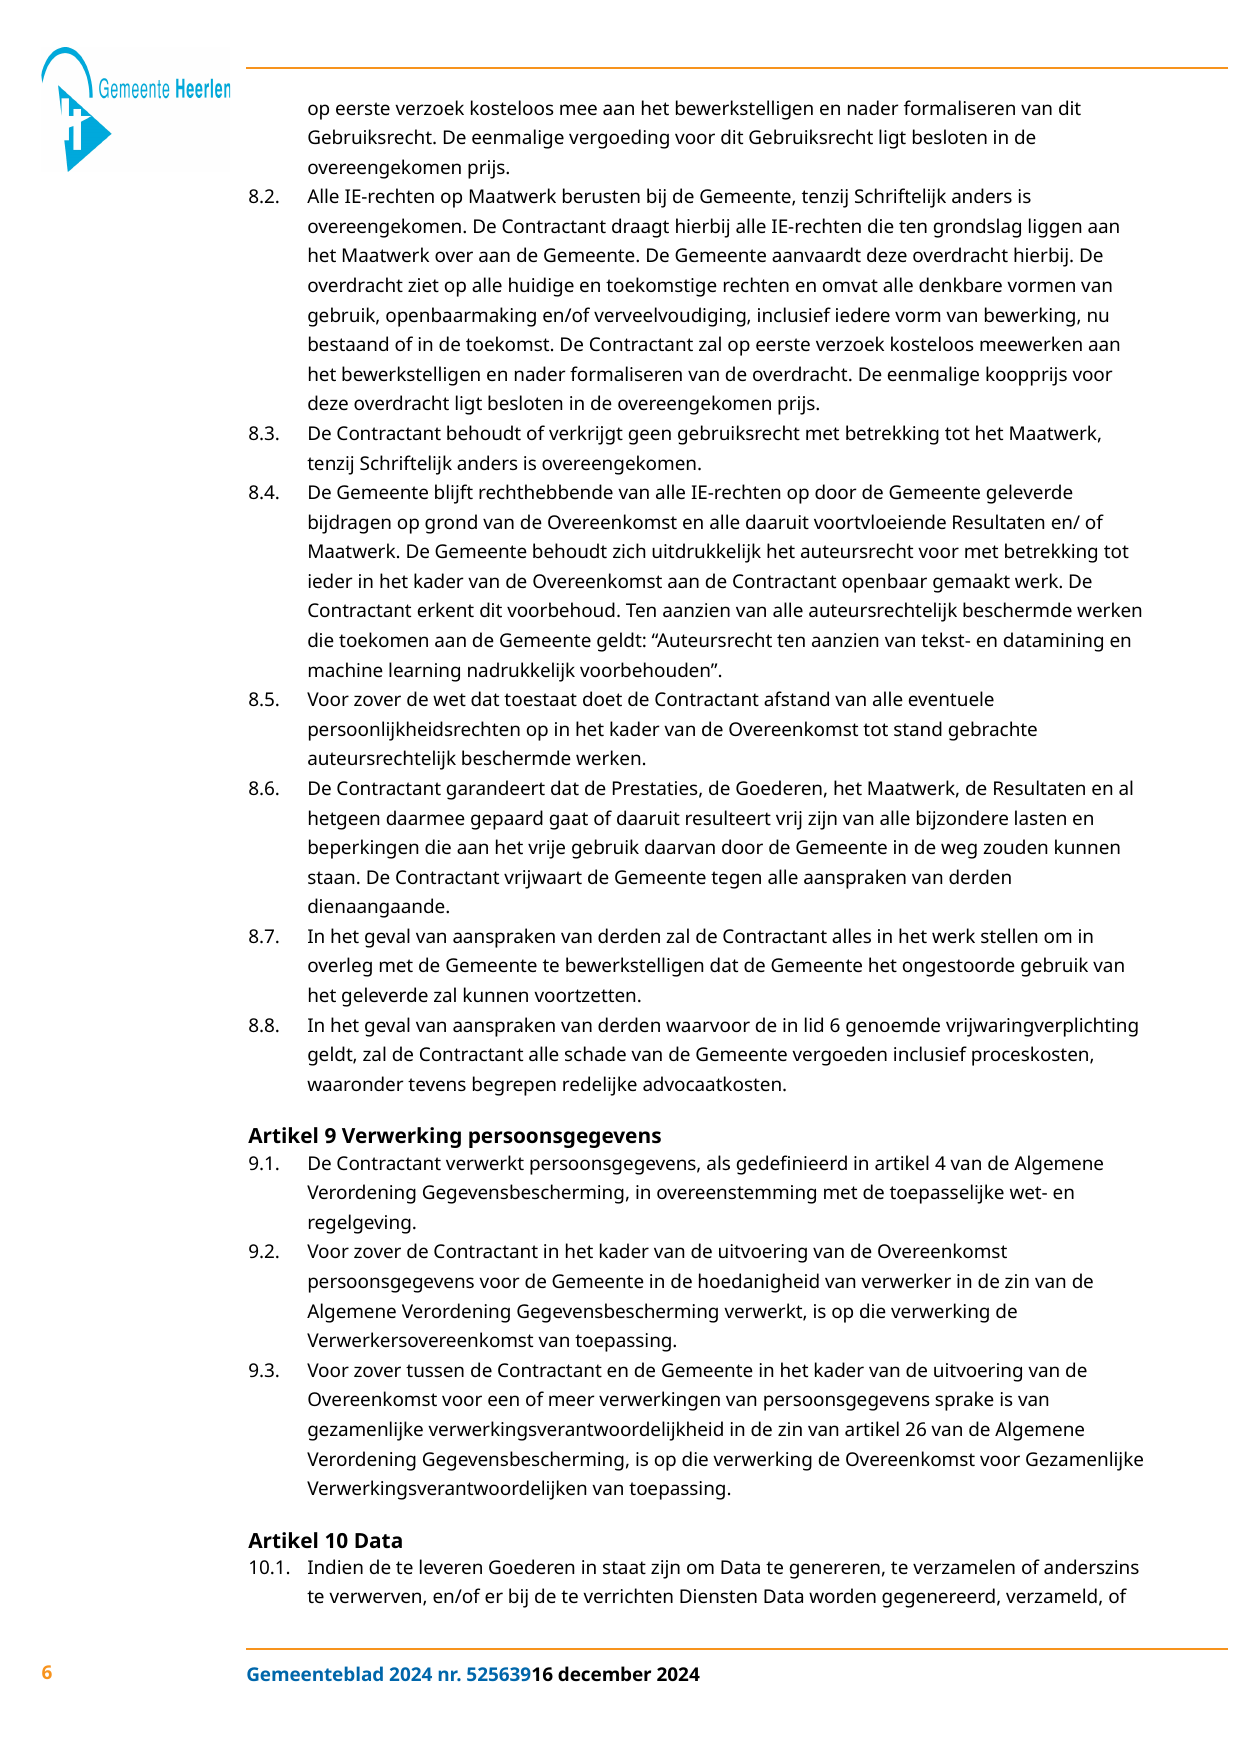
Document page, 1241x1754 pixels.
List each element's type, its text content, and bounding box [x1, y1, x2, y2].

list De Gemeente blijft rechthebbende van alle IE-rechten op door de Gemeente geleverde bijdragen op grond van de Overeenkomst en alle daaruit voortvloeiende Resultaten en/ of Maatwerk. De Gemeente behoudt zich uitdrukkelijk het auteursrecht voor met betrekking tot ieder in het kader van de Overeenkomst aan de Contractant openbaar gemaakt werk. De Contractant erkent dit voorbehoud. Ten aanzien van alle auteursrechtelijk beschermde werken die toekomen aan de Gemeente geldt: “Auteursrecht ten aanzien van tekst- en datamining en machine learning nadrukkelijk voorbehouden”. [248, 479, 1152, 683]
text Artikel 10 Data [248, 1526, 1152, 1554]
list Voor zover tussen de Contractant en de Gemeente in het kader van de uitvoering van de Overeenkomst voor een of meer verwerkingen van persoonsgegevens sprake is van gezamenlijke verwerkingsverantwoordelijkheid in de zin van artikel 26 van de Algemene Verordening Gegevensbescherming, is op die verwerking de Overeenkomst voor Gezamenlijke Verwerkingsverantwoordelijken van toepassing. [248, 1357, 1152, 1501]
list In het geval van aanspraken van derden zal de Contractant alles in het werk stellen om in overleg met de Gemeente te bewerkstelligen dat de Gemeente het ongestoorde gebruik van het geleverde zal kunnen voortzetten. [248, 923, 1152, 1008]
list Alle IE-rechten op Maatwerk berusten bij de Gemeente, tenzij Schriftelijk anders is overeengekomen. De Contractant draagt hierbij alle IE-rechten die ten grondslag liggen aan het Maatwerk over aan de Gemeente. De Gemeente aanvaardt deze overdracht hierbij. De overdracht ziet op alle huidige en toekomstige rechten en omvat alle denkbare vormen van gebruik, openbaarmaking en/of verveelvoudiging, inclusief iedere vorm van bewerking, nu bestaand of in de toekomst. De Contractant zal op eerste verzoek kosteloos meewerken aan het bewerkstelligen en nader formaliseren van de overdracht. De eenmalige koopprijs voor deze overdracht ligt besloten in de overeengekomen prijs. [248, 183, 1152, 416]
list De Contractant verwerkt persoonsgegevens, als gedefinieerd in artikel 4 van de Algemene Verordening Gegevensbescherming, in overeenstemming met de toepasselijke wet- en regelgeving. [248, 1150, 1152, 1235]
list De Contractant garandeert dat de Prestaties, de Goederen, het Maatwerk, de Resultaten en al hetgeen daarmee gepaard gaat of daaruit resulteert vrij zijn van alle bijzondere lasten en beperkingen die aan het vrije gebruik daarvan door de Gemeente in de weg zouden kunnen staan. De Contractant vrijwaart de Gemeente tegen alle aanspraken van derden dienaangaande. [248, 775, 1152, 919]
list Voor zover de Contractant in het kader van de uitvoering van de Overeenkomst persoonsgegevens voor de Gemeente in de hoedanigheid van verwerker in de zin van de Algemene Verordening Gegevensbescherming verwerkt, is op die verwerking de Verwerkersovereenkomst van toepassing. [248, 1239, 1152, 1353]
text Artikel 9 Verwerking persoonsgegevens [248, 1121, 1152, 1150]
picture [41, 47, 59, 70]
picture [41, 47, 231, 172]
list In het geval van aanspraken van derden waarvoor de in lid 6 genoemde vrijwaringverplichting geldt, zal de Contractant alle schade van de Gemeente vergoeden inclusief proceskosten, waaronder tevens begrepen redelijke advocaatkosten. [248, 1012, 1152, 1097]
list De Contractant behoudt of verkrijgt geen gebruiksrecht met betrekking tot het Maatwerk, tenzij Schriftelijk anders is overeengekomen. [248, 420, 1152, 476]
list op eerste verzoek kosteloos mee aan het bewerkstelligen en nader formaliseren van dit Gebruiksrecht. De eenmalige vergoeding voor dit Gebruiksrecht ligt besloten in de overeengekomen prijs. [248, 95, 1152, 180]
list Voor zover de wet dat toestaat doet de Contractant afstand van alle eventuele persoonlijkheidsrechten op in het kader van de Overeenkomst tot stand gebrachte auteursrechtelijk beschermde werken. [248, 686, 1152, 771]
list Indien de te leveren Goederen in staat zijn om Data te genereren, te verzamelen of anderszins te verwerven, en/of er bij de te verrichten Diensten Data worden gegenereerd, verzameld, of [248, 1554, 1152, 1609]
